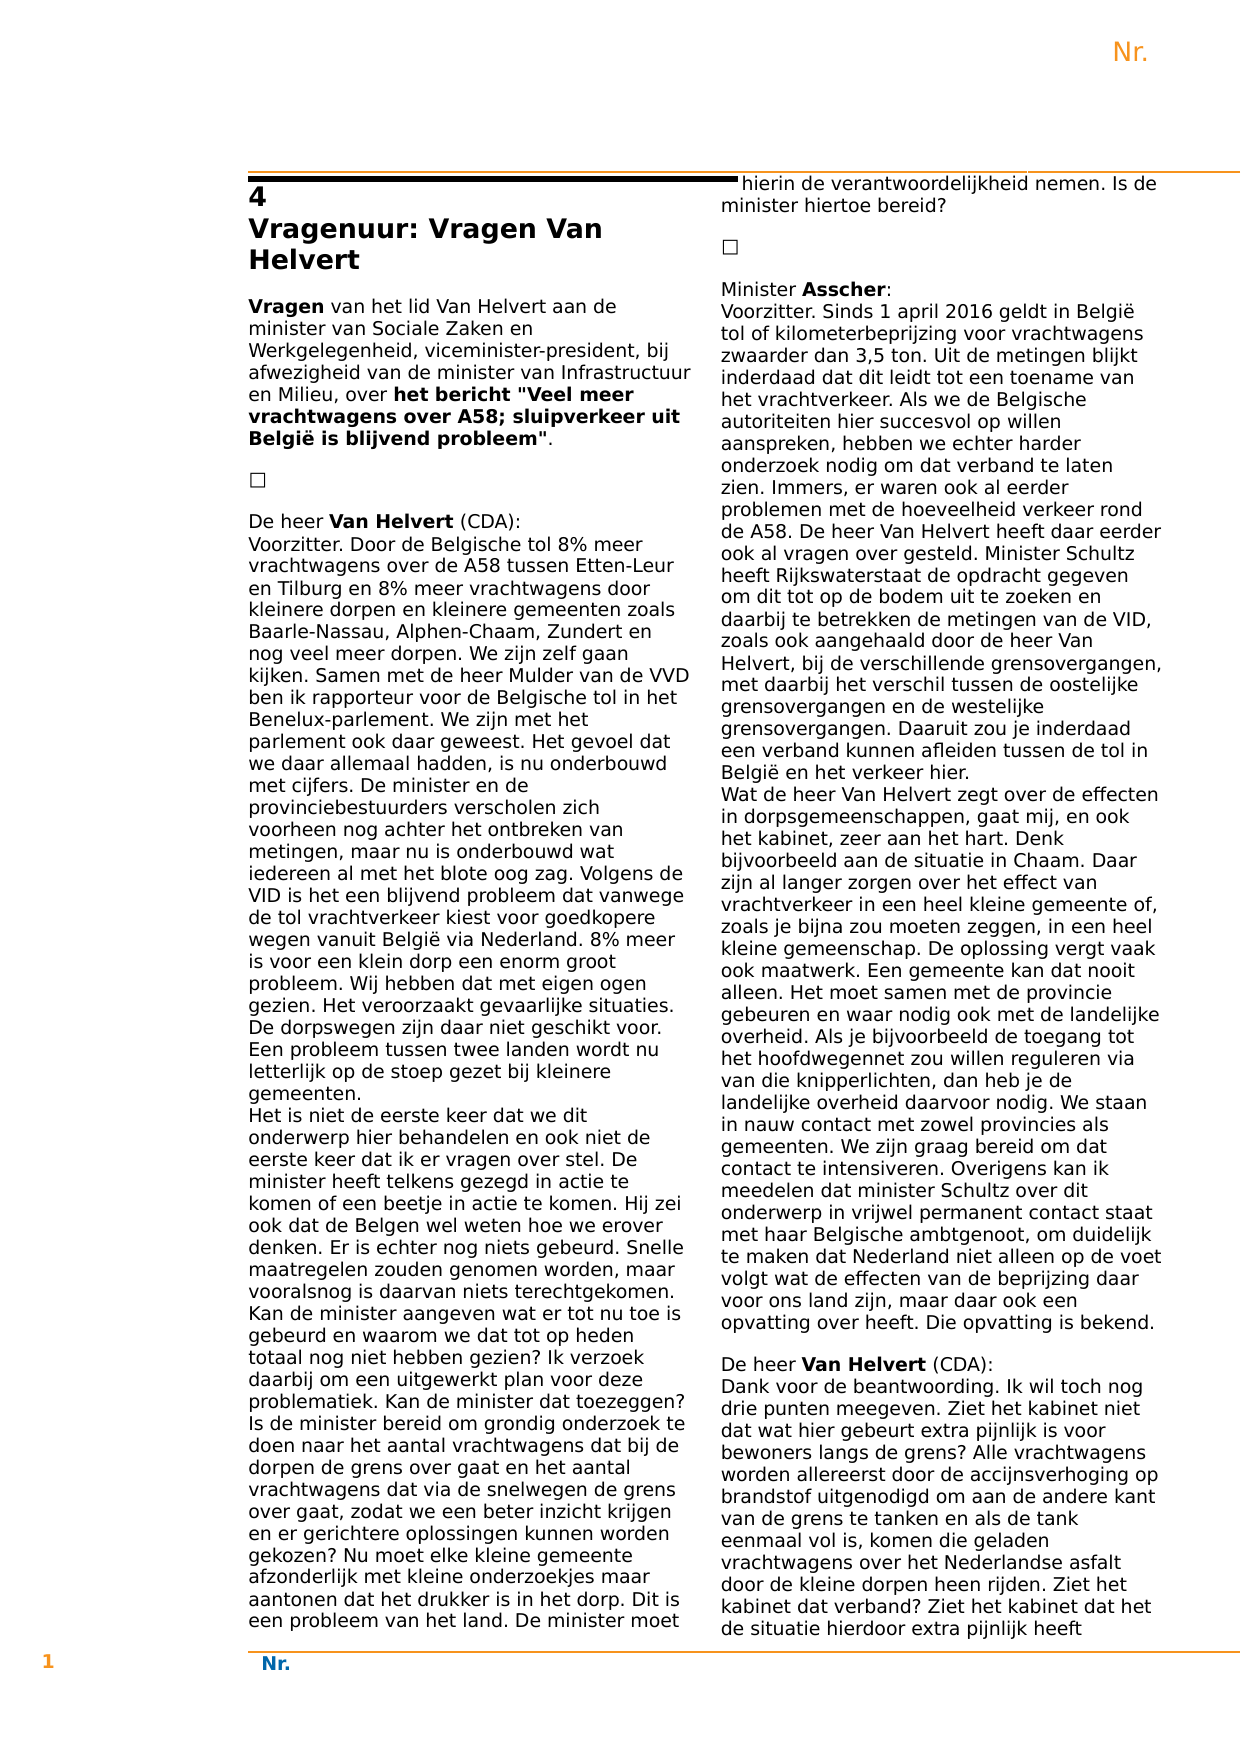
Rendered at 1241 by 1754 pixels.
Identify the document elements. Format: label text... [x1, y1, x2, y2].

text hierin de verantwoordelijkheid nemen. Is de minister hiertoe bereid? [721, 173, 1163, 217]
text Voorzitter. Door de Belgische tol 8% meer vrachtwagens over de A58 tussen Etten-Leur en Tilburg en 8% meer vrachtwagens door kleinere dorpen en kleinere gemeenten zoals Baarle-Nassau, Alphen-Chaam, Zundert en nog veel meer dorpen. We zijn zelf gaan kijken. Samen met de heer Mulder van de VVD ben ik rapporteur voor de Belgische tol in het Benelux-parlement. We zijn met het parlement ook daar geweest. Het gevoel dat we daar allemaal hadden, is nu onderbouwd met cijfers. De minister en de provinciebestuurders verscholen zich voorheen nog achter het ontbreken van metingen, maar nu is onderbouwd wat iedereen al met het blote oog zag. Volgens de VID is het een blijvend probleem dat vanwege de tol vrachtverkeer kiest voor goedkopere wegen vanuit België via Nederland. 8% meer is voor een klein dorp een enorm groot probleem. Wij hebben dat met eigen ogen gezien. Het veroorzaakt gevaarlijke situaties. De dorpswegen zijn daar niet geschikt voor. Een probleem tussen twee landen wordt nu letterlijk op de stoep gezet bij kleinere gemeenten. [248, 533, 691, 1105]
text Dank voor de beantwoording. Ik wil toch nog drie punten meegeven. Ziet het kabinet niet dat wat hier gebeurt extra pijnlijk is voor bewoners langs de grens? Alle vrachtwagens worden allereerst door de accijnsverhoging op brandstof uitgenodigd om aan de andere kant van de grens te tanken en als de tank eenmaal vol is, komen die geladen vrachtwagens over het Nederlandse asfalt door de kleine dorpen heen rijden. Ziet het kabinet dat verband? Ziet het kabinet dat het de situatie hierdoor extra pijnlijk heeft [721, 1376, 1163, 1639]
title 4 Vragenuur: Vragen Van Helvert [248, 182, 691, 276]
text De heer Van Helvert (CDA): [248, 511, 691, 533]
text Het is niet de eerste keer dat we dit onderwerp hier behandelen en ook niet de eerste keer dat ik er vragen over stel. De minister heeft telkens gezegd in actie te komen of een beetje in actie te komen. Hij zei ook dat de Belgen wel weten hoe we erover denken. Er is echter nog niets gebeurd. Snelle maatregelen zouden genomen worden, maar vooralsnog is daarvan niets terechtgekomen. Kan de minister aangeven wat er tot nu toe is gebeurd en waarom we dat tot op heden totaal nog niet hebben gezien? Ik verzoek daarbij om een uitgewerkt plan voor deze problematiek. Kan de minister dat toezeggen? Is de minister bereid om grondig onderzoek te doen naar het aantal vrachtwagens dat bij de dorpen de grens over gaat en het aantal vrachtwagens dat via de snelwegen de grens over gaat, zodat we een beter inzicht krijgen en er gerichtere oplossingen kunnen worden gekozen? Nu moet elke kleine gemeente afzonderlijk met kleine onderzoekjes maar aantonen dat het drukker is in het dorp. Dit is een probleem van het land. De minister moet [248, 1105, 691, 1632]
text De heer Van Helvert (CDA): [721, 1354, 1163, 1376]
text Voorzitter. Sinds 1 april 2016 geldt in België tol of kilometerbeprijzing voor vrachtwagens zwaarder dan 3,5 ton. Uit de metingen blijkt inderdaad dat dit leidt tot een toename van het vrachtverkeer. Als we de Belgische autoriteiten hier succesvol op willen aanspreken, hebben we echter harder onderzoek nodig om dat verband te laten zien. Immers, er waren ook al eerder problemen met de hoeveelheid verkeer rond de A58. De heer Van Helvert heeft daar eerder ook al vragen over gesteld. Minister Schultz heeft Rijkswaterstaat de opdracht gegeven om dit tot op de bodem uit te zoeken en daarbij te betrekken de metingen van de VID, zoals ook aangehaald door de heer Van Helvert, bij de verschillende grensovergangen, met daarbij het verschil tussen de oostelijke grensovergangen en de westelijke grensovergangen. Daaruit zou je inderdaad een verband kunnen afleiden tussen de tol in België en het verkeer hier. [721, 301, 1163, 784]
text Vragen van het lid Van Helvert aan de minister van Sociale Zaken en Werkgelegenheid, viceminister-president, bij afwezigheid van de minister van Infrastructuur en Milieu, over het bericht "Veel meer vrachtwagens over A58; sluipverkeer uit België is blijvend probleem". [248, 296, 691, 449]
text Wat de heer Van Helvert zegt over de effecten in dorpsgemeenschappen, gaat mij, en ook het kabinet, zeer aan het hart. Denk bijvoorbeeld aan de situatie in Chaam. Daar zijn al langer zorgen over het effect van vrachtverkeer in een heel kleine gemeente of, zoals je bijna zou moeten zeggen, in een heel kleine gemeenschap. De oplossing vergt vaak ook maatwerk. Een gemeente kan dat nooit alleen. Het moet samen met de provincie gebeuren en waar nodig ook met de landelijke overheid. Als je bijvoorbeeld de toegang tot het hoofdwegennet zou willen reguleren via van die knipperlichten, dan heb je de landelijke overheid daarvoor nodig. We staan in nauw contact met zowel provincies als gemeenten. We zijn graag bereid om dat contact te intensiveren. Overigens kan ik meedelen dat minister Schultz over dit onderwerp in vrijwel permanent contact staat met haar Belgische ambtgenoot, om duidelijk te maken dat Nederland niet alleen op de voet volgt wat de effecten van de beprijzing daar voor ons land zijn, maar daar ook een opvatting over heeft. Die opvatting is bekend. [721, 784, 1163, 1334]
text Minister Asscher: [721, 279, 1163, 301]
text ⬜ [721, 237, 1163, 259]
text ⬜ [248, 469, 691, 491]
